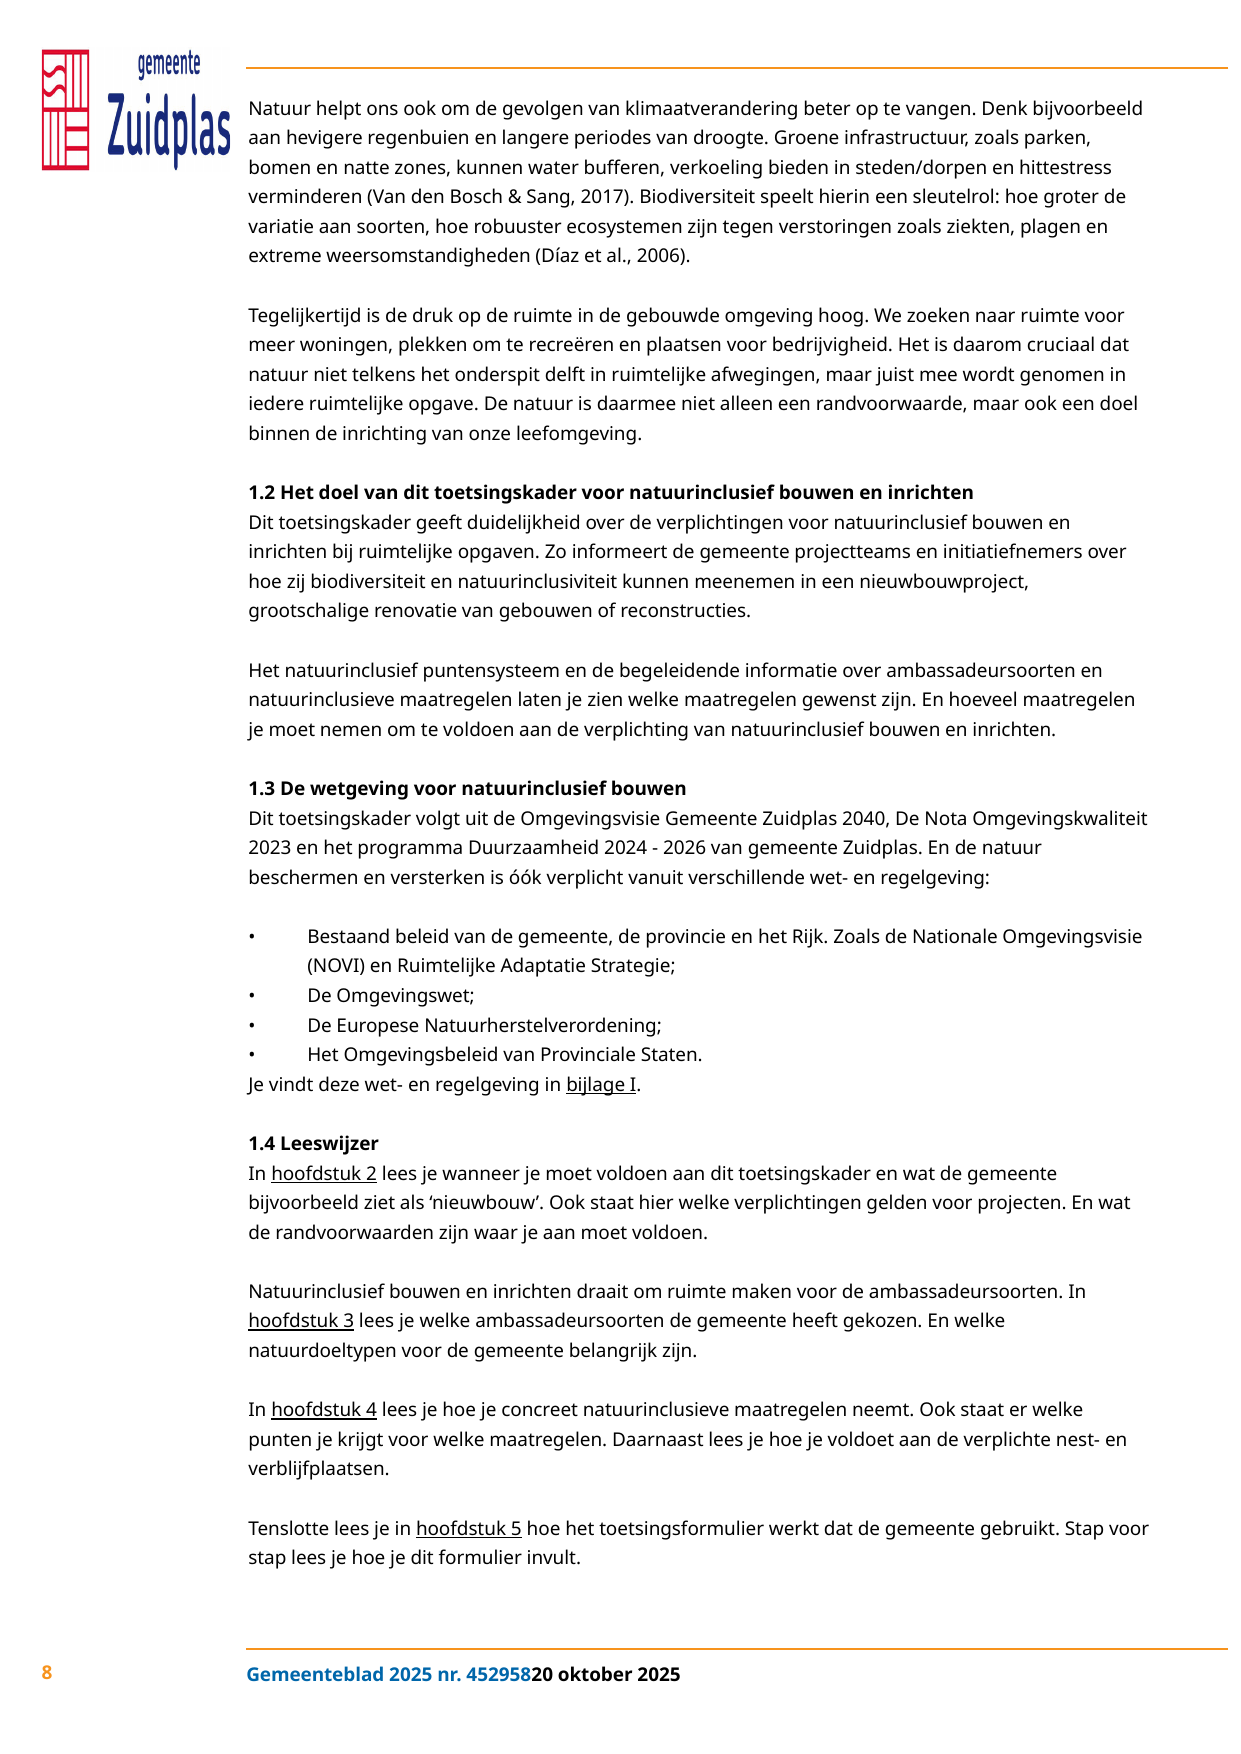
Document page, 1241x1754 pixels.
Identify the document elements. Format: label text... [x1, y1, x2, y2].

text Het natuurinclusief puntensysteem en de begeleidende informatie over ambassadeursoorten en natuurinclusieve maatregelen laten je zien welke maatregelen gewenst zijn. En hoeveel maatregelen je moet nemen om te voldoen aan de verplichting van natuurinclusief bouwen en inrichten. [248, 657, 1152, 742]
list De Europese Natuurherstelverordening; [248, 1012, 1152, 1038]
picture [41, 47, 231, 172]
text Tenslotte lees je in hoofdstuk 5 hoe het toetsingsformulier werkt dat de gemeente gebruikt. Stap voor stap lees je hoe je dit formulier invult. [248, 1515, 1152, 1570]
list Bestaand beleid van de gemeente, de provincie en het Rijk. Zoals de Nationale Omgevingsvisie (NOVI) en Ruimtelijke Adaptatie Strategie; [248, 923, 1152, 978]
text Natuur helpt ons ook om de gevolgen van klimaatverandering beter op te vangen. Denk bijvoorbeeld aan hevigere regenbuien en langere periodes van droogte. Groene infrastructuur, zoals parken, bomen en natte zones, kunnen water bufferen, verkoeling bieden in steden/dorpen en hittestress verminderen (Van den Bosch & Sang, 2017). Biodiversiteit speelt hierin een sleutelrol: hoe groter de variatie aan soorten, hoe robuuster ecosystemen zijn tegen verstoringen zoals ziekten, plagen en extreme weersomstandigheden (Díaz et al., 2006). [248, 95, 1152, 268]
list Het Omgevingsbeleid van Provinciale Staten. [248, 1041, 1152, 1067]
text 1.4 Leeswijzer [248, 1130, 1152, 1156]
text Je vindt deze wet- en regelgeving in bijlage I. [248, 1071, 1152, 1097]
text Dit toetsingskader geeft duidelijkheid over de verplichtingen voor natuurinclusief bouwen en inrichten bij ruimtelijke opgaven. Zo informeert de gemeente projectteams en initiatiefnemers over hoe zij biodiversiteit en natuurinclusiviteit kunnen meenemen in een nieuwbouwproject, grootschalige renovatie van gebouwen of reconstructies. [248, 509, 1152, 623]
text Dit toetsingskader volgt uit de Omgevingsvisie Gemeente Zuidplas 2040, De Nota Omgevingskwaliteit 2023 en het programma Duurzaamheid 2024 - 2026 van gemeente Zuidplas. En de natuur beschermen en versterken is óók verplicht vanuit verschillende wet- en regelgeving: [248, 805, 1152, 890]
text 1.3 De wetgeving voor natuurinclusief bouwen [248, 775, 1152, 801]
text In hoofdstuk 4 lees je hoe je concreet natuurinclusieve maatregelen neemt. Ook staat er welke punten je krijgt voor welke maatregelen. Daarnaast lees je hoe je voldoet aan de verplichte nest- en verblijfplaatsen. [248, 1396, 1152, 1481]
text Tegelijkertijd is de druk op de ruimte in de gebouwde omgeving hoog. We zoeken naar ruimte voor meer woningen, plekken om te recreëren en plaatsen voor bedrijvigheid. Het is daarom cruciaal dat natuur niet telkens het onderspit delft in ruimtelijke afwegingen, maar juist mee wordt genomen in iedere ruimtelijke opgave. De natuur is daarmee niet alleen een randvoorwaarde, maar ook een doel binnen de inrichting van onze leefomgeving. [248, 302, 1152, 446]
list De Omgevingswet; [248, 982, 1152, 1008]
text Natuurinclusief bouwen en inrichten draait om ruimte maken voor de ambassadeursoorten. In hoofdstuk 3 lees je welke ambassadeursoorten de gemeente heeft gekozen. En welke natuurdoeltypen voor de gemeente belangrijk zijn. [248, 1278, 1152, 1363]
text 1.2 Het doel van dit toetsingskader voor natuurinclusief bouwen en inrichten [248, 479, 1152, 505]
text In hoofdstuk 2 lees je wanneer je moet voldoen aan dit toetsingskader en wat de gemeente bijvoorbeeld ziet als ‘nieuwbouw’. Ook staat hier welke verplichtingen gelden voor projecten. En wat de randvoorwaarden zijn waar je aan moet voldoen. [248, 1160, 1152, 1245]
